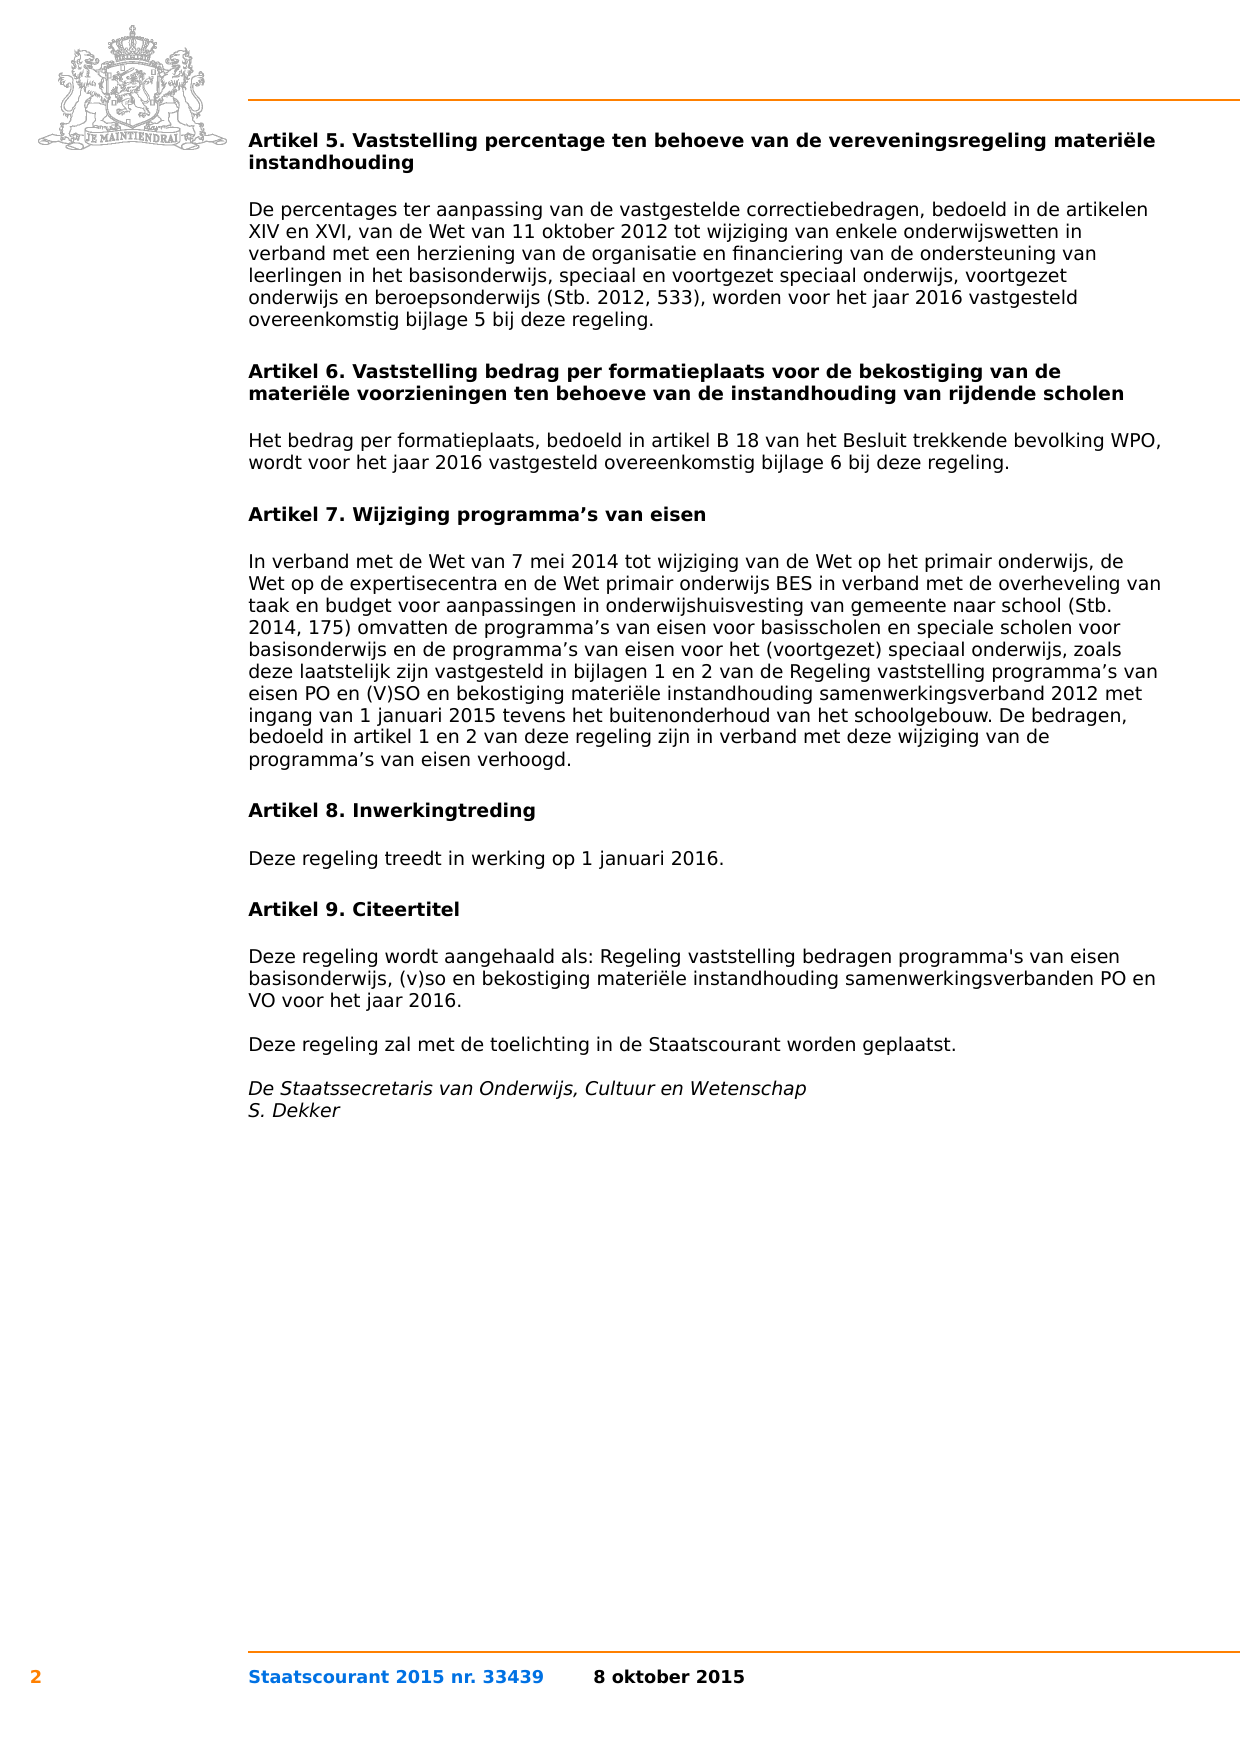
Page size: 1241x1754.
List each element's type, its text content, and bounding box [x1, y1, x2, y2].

text In verband met de Wet van 7 mei 2014 tot wijziging van de Wet op het primair onderwijs, de Wet op de expertisecentra en de Wet primair onderwijs BES in verband met de overheveling van taak en budget voor aanpassingen in onderwijshuisvesting van gemeente naar school (Stb. 2014, 175) omvatten de programma’s van eisen voor basisscholen en speciale scholen voor basisonderwijs en de programma’s van eisen voor het (voortgezet) speciaal onderwijs, zoals deze laatstelijk zijn vastgesteld in bijlagen 1 en 2 van de Regeling vaststelling programma’s van eisen PO en (V)SO en bekostiging materiële instandhouding samenwerkingsverband 2012 met ingang van 1 januari 2015 tevens het buitenonderhoud van het schoolgebouw. De bedragen, bedoeld in artikel 1 en 2 van deze regeling zijn in verband met deze wijziging van de programma’s van eisen verhoogd. [248, 551, 1163, 770]
text Deze regeling treedt in werking op 1 januari 2016. [248, 847, 1163, 869]
subtitle Artikel 5. Vaststelling percentage ten behoeve van de vereveningsregeling materiële instandhouding [248, 130, 1163, 174]
text Deze regeling zal met de toelichting in de Staatscourant worden geplaatst. [248, 1034, 1163, 1056]
text Het bedrag per formatieplaats, bedoeld in artikel B 18 van het Besluit trekkende bevolking WPO, wordt voor het jaar 2016 vastgesteld overeenkomstig bijlage 6 bij deze regeling. [248, 430, 1163, 474]
subtitle Artikel 7. Wijziging programma’s van eisen [248, 504, 1163, 526]
text De Staatssecretaris van Onderwijs, Cultuur en Wetenschap S. Dekker [248, 1078, 1163, 1122]
subtitle Artikel 9. Citeertitel [248, 899, 1163, 921]
subtitle Artikel 8. Inwerkingtreding [248, 800, 1163, 822]
subtitle Artikel 6. Vaststelling bedrag per formatieplaats voor de bekostiging van de materiële voorzieningen ten behoeve van de instandhouding van rijdende scholen [248, 361, 1163, 405]
text Deze regeling wordt aangehaald als: Regeling vaststelling bedragen programma's van eisen basisonderwijs, (v)so en bekostiging materiële instandhouding samenwerkingsverbanden PO en VO voor het jaar 2016. [248, 946, 1163, 1012]
text De percentages ter aanpassing van de vastgestelde correctiebedragen, bedoeld in de artikelen XIV en XVI, van de Wet van 11 oktober 2012 tot wijziging van enkele onderwijswetten in verband met een herziening van de organisatie en financiering van de ondersteuning van leerlingen in het basisonderwijs, speciaal en voortgezet speciaal onderwijs, voortgezet onderwijs en beroepsonderwijs (Stb. 2012, 533), worden voor het jaar 2016 vastgesteld overeenkomstig bijlage 5 bij deze regeling. [248, 199, 1163, 331]
picture [38, 25, 227, 150]
